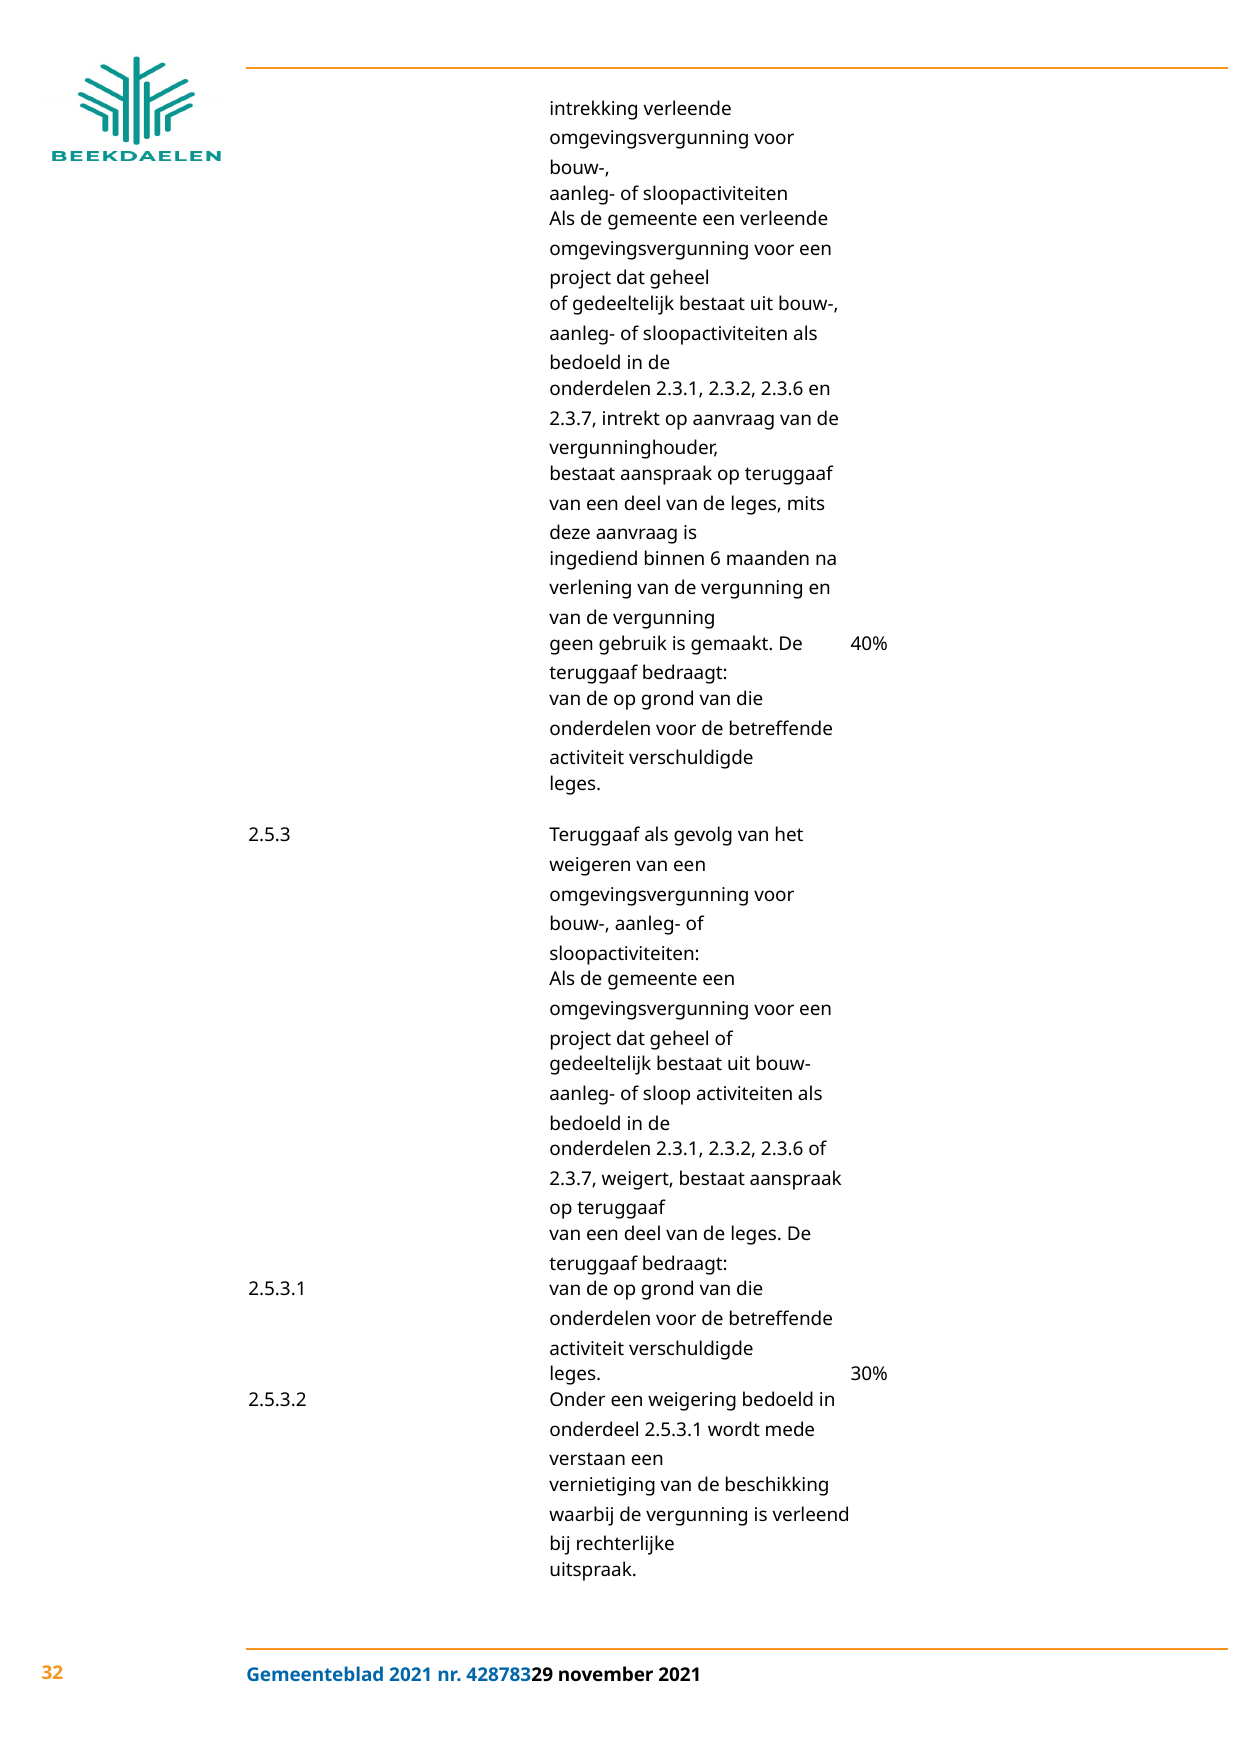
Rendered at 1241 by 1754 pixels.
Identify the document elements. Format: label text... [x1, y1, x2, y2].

table_cell [248, 1361, 549, 1386]
table_cell [549, 796, 850, 822]
table_cell 2.5.3.2 [248, 1386, 549, 1471]
table_cell [248, 630, 549, 685]
table_cell [248, 966, 549, 1051]
table_cell [850, 1556, 1152, 1582]
table_cell [248, 545, 549, 630]
table_cell [850, 205, 1152, 290]
table_cell 40% [850, 630, 1152, 685]
table_cell intrekking verleende omgevingsvergunning voor bouw-, [549, 95, 850, 180]
table_cell [850, 822, 1152, 966]
table_cell [850, 1220, 1152, 1276]
table_cell [850, 685, 1152, 770]
table_cell [248, 290, 549, 375]
table_cell onderdelen 2.3.1, 2.3.2, 2.3.6 of 2.3.7, weigert, bestaat aanspraak op teruggaaf [549, 1135, 850, 1220]
table_cell vernietiging van de beschikking waarbij de vergunning is verleend bij rechterlijke [549, 1471, 850, 1556]
picture [41, 47, 231, 172]
table_cell [248, 205, 549, 290]
table_cell [248, 1471, 549, 1556]
table_cell [248, 460, 549, 545]
table_cell van de op grond van die onderdelen voor de betreffende activiteit verschuldigde [549, 1276, 850, 1361]
table_cell [248, 1135, 549, 1220]
table_cell [850, 796, 1152, 822]
table_cell [248, 770, 549, 796]
table_cell [850, 460, 1152, 545]
table_cell [850, 966, 1152, 1051]
table_cell 30% [850, 1361, 1152, 1386]
table_cell [248, 1220, 549, 1276]
table_cell van een deel van de leges. De teruggaaf bedraagt: [549, 1220, 850, 1276]
table_cell bestaat aanspraak op teruggaaf van een deel van de leges, mits deze aanvraag is [549, 460, 850, 545]
table_cell aanleg- of sloopactiviteiten [549, 180, 850, 205]
table_cell onderdelen 2.3.1, 2.3.2, 2.3.6 en 2.3.7, intrekt op aanvraag van de vergunninghouder, [549, 375, 850, 460]
table_cell [850, 290, 1152, 375]
table_cell Als de gemeente een omgevingsvergunning voor een project dat geheel of [549, 966, 850, 1051]
table_cell leges. [549, 770, 850, 796]
table_cell van de op grond van die onderdelen voor de betreffende activiteit verschuldigde [549, 685, 850, 770]
table_cell [248, 1051, 549, 1135]
table_cell [248, 180, 549, 205]
table_cell Onder een weigering bedoeld in onderdeel 2.5.3.1 wordt mede verstaan een [549, 1386, 850, 1471]
table_cell [248, 796, 549, 822]
table_cell [549, 1582, 850, 1607]
table_cell [850, 1051, 1152, 1135]
table_cell [850, 770, 1152, 796]
table_cell uitspraak. [549, 1556, 850, 1582]
table_cell gedeeltelijk bestaat uit bouw- aanleg- of sloop activiteiten als bedoeld in de [549, 1051, 850, 1135]
table_cell [248, 1582, 549, 1607]
table_cell [850, 1276, 1152, 1361]
table_cell [248, 685, 549, 770]
table_cell [850, 1135, 1152, 1220]
table_cell leges. [549, 1361, 850, 1386]
table_cell [248, 375, 549, 460]
table_cell of gedeeltelijk bestaat uit bouw-, aanleg- of sloopactiviteiten als bedoeld in de [549, 290, 850, 375]
table_cell [248, 1556, 549, 1582]
table_cell [248, 95, 549, 180]
table_cell [850, 545, 1152, 630]
table_cell [850, 375, 1152, 460]
table_cell [850, 1582, 1152, 1607]
table_cell Als de gemeente een verleende omgevingsvergunning voor een project dat geheel [549, 205, 850, 290]
table_cell geen gebruik is gemaakt. De teruggaaf bedraagt: [549, 630, 850, 685]
table_cell [850, 1471, 1152, 1556]
table_cell Teruggaaf als gevolg van het weigeren van een omgevingsvergunning voor bouw-, aanleg- of sloopactiviteiten: [549, 822, 850, 966]
table_cell [850, 180, 1152, 205]
table_cell 2.5.3 [248, 822, 549, 966]
table_cell ingediend binnen 6 maanden na verlening van de vergunning en van de vergunning [549, 545, 850, 630]
table_cell [850, 1386, 1152, 1471]
table_cell [850, 95, 1152, 180]
table_cell 2.5.3.1 [248, 1276, 549, 1361]
